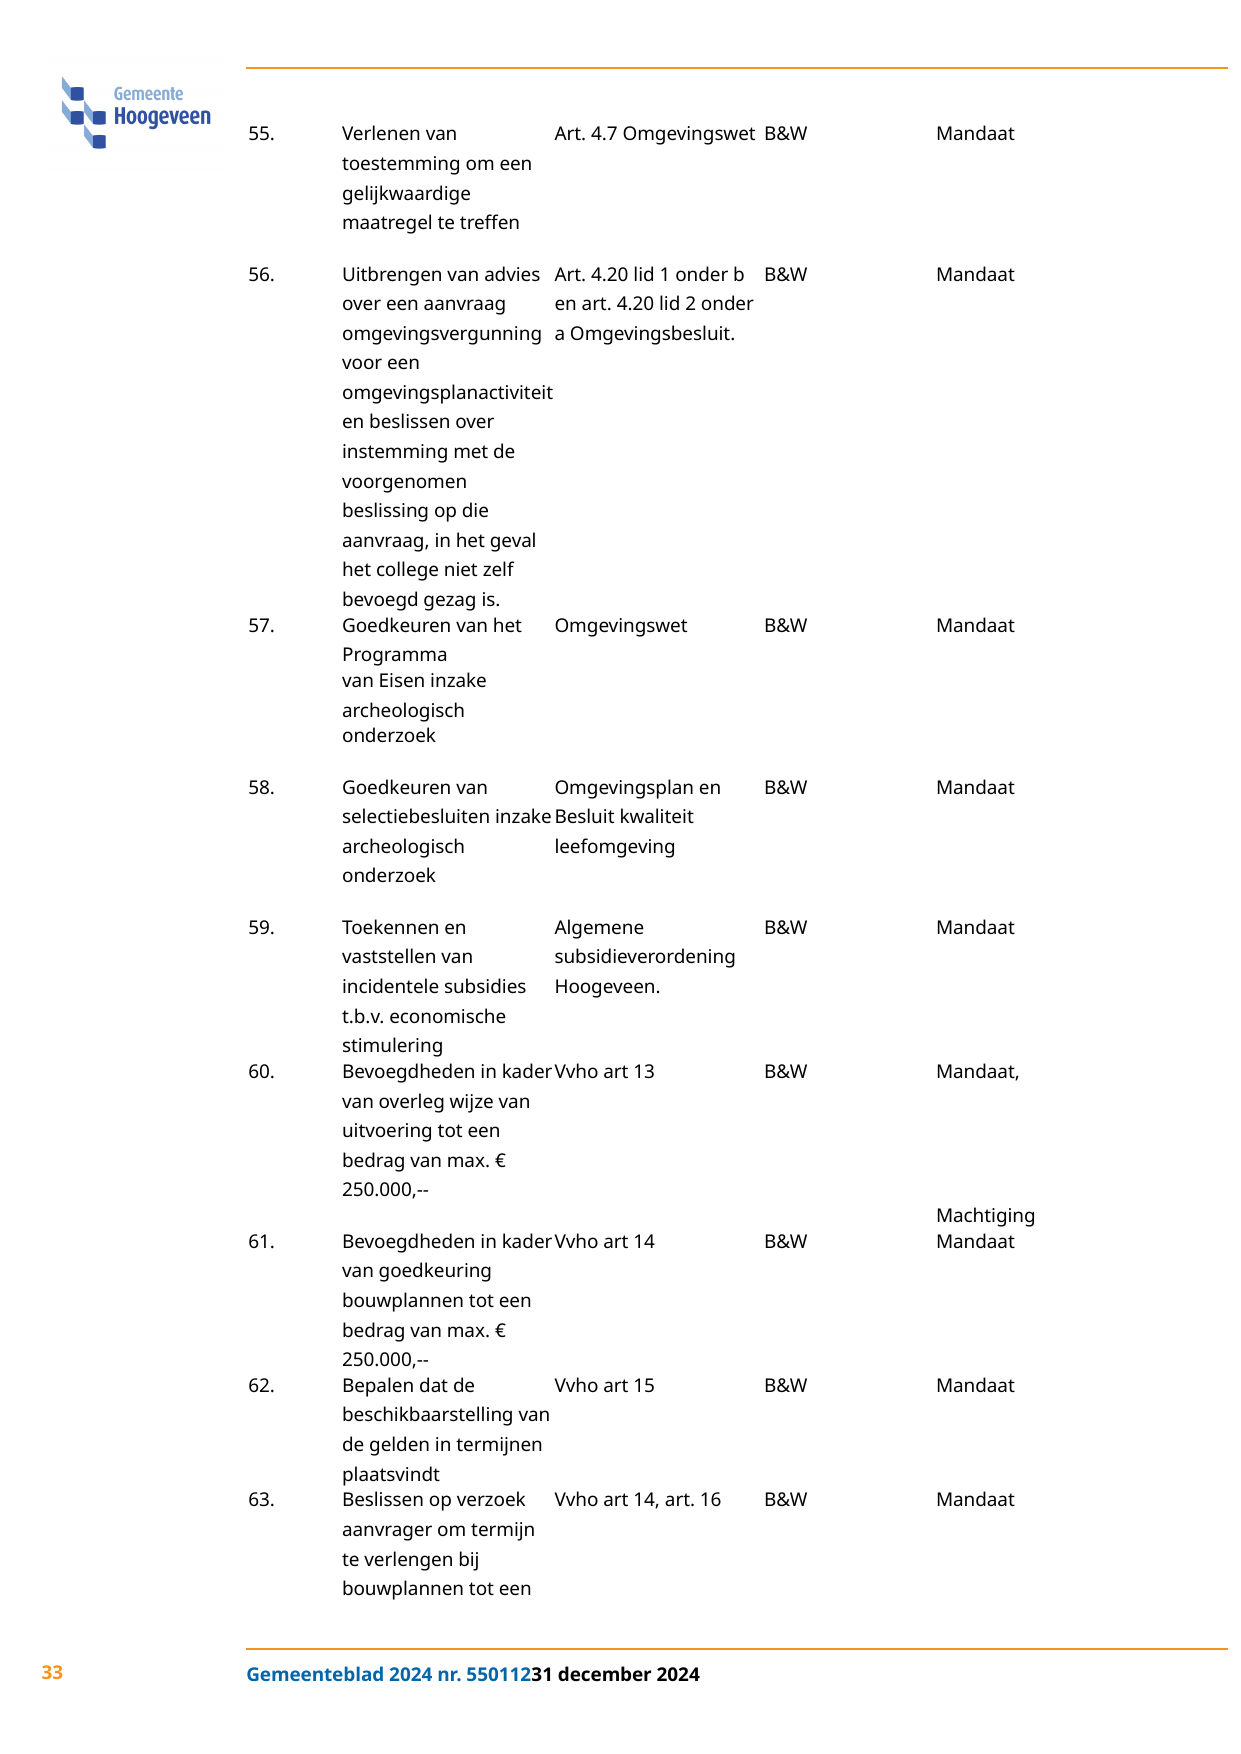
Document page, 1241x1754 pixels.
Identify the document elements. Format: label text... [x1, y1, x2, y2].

table_cell Algemene subsidieverordening Hoogeveen. [554, 914, 764, 1058]
table_cell [554, 889, 764, 914]
table_cell 61. [248, 1228, 342, 1372]
table_cell [554, 723, 764, 748]
table_cell [936, 723, 1080, 748]
table_cell [342, 1202, 554, 1228]
table_cell 59. [248, 914, 342, 1058]
table_cell Mandaat [936, 612, 1080, 667]
table_cell B&W [764, 1487, 936, 1601]
table_cell van Eisen inzake archeologisch [342, 667, 554, 722]
table_cell [554, 667, 764, 722]
table_cell [764, 95, 936, 121]
table_cell B&W [764, 914, 936, 1058]
table_cell [248, 667, 342, 722]
table_cell [936, 95, 1080, 121]
table_cell [764, 723, 936, 748]
table_cell [1080, 914, 1152, 1058]
table_cell Bepalen dat de beschikbaarstelling van de gelden in termijnen plaatsvindt [342, 1372, 554, 1487]
table_cell Mandaat [936, 1487, 1080, 1601]
table_cell Mandaat [936, 121, 1080, 235]
table_cell Uitbrengen van advies over een aanvraag omgevingsvergunning voor een omgevingsplanactiviteit en beslissen over instemming met de voorgenomen beslissing op die aanvraag, in het geval het college niet zelf bevoegd gezag is. [342, 261, 554, 612]
table_cell [764, 667, 936, 722]
table_cell Vvho art 14 [554, 1228, 764, 1372]
table_cell Mandaat [936, 261, 1080, 612]
table_cell Omgevingswet [554, 612, 764, 667]
table_cell Beslissen op verzoek aanvrager om termijn te verlengen bij bouwplannen tot een [342, 1487, 554, 1601]
table_cell Art. 4.20 lid 1 onder b en art. 4.20 lid 2 onder a Omgevingsbesluit. [554, 261, 764, 612]
table_cell [1080, 667, 1152, 722]
table_cell B&W [764, 261, 936, 612]
table_cell Bevoegdheden in kader van overleg wijze van uitvoering tot een bedrag van max. € 250.000,-- [342, 1058, 554, 1202]
table_cell 62. [248, 1372, 342, 1487]
table_cell Art. 4.7 Omgevingswet [554, 121, 764, 235]
table_cell [342, 748, 554, 774]
table_cell [1080, 1058, 1152, 1202]
table_cell B&W [764, 612, 936, 667]
table_cell [1080, 1228, 1152, 1372]
table_cell [554, 748, 764, 774]
table_cell Mandaat [936, 914, 1080, 1058]
table_cell Mandaat, [936, 1058, 1080, 1202]
table_cell [764, 748, 936, 774]
table_cell [248, 235, 342, 261]
table_cell [1080, 1487, 1152, 1601]
table_cell [764, 235, 936, 261]
table_cell [936, 235, 1080, 261]
table_cell [1080, 95, 1152, 121]
table_cell Vvho art 13 [554, 1058, 764, 1202]
table_cell Toekennen en vaststellen van incidentele subsidies t.b.v. economische stimulering [342, 914, 554, 1058]
table_cell 55. [248, 121, 342, 235]
table_cell [1080, 261, 1152, 612]
table_cell B&W [764, 121, 936, 235]
table_cell B&W [764, 774, 936, 888]
table_cell [1080, 723, 1152, 748]
table_cell Machtiging [936, 1202, 1080, 1228]
table_cell [248, 95, 342, 121]
table_cell [1080, 774, 1152, 888]
table_cell Vvho art 15 [554, 1372, 764, 1487]
table_cell 57. [248, 612, 342, 667]
table_cell [554, 95, 764, 121]
table_cell [248, 723, 342, 748]
table_cell Mandaat [936, 774, 1080, 888]
picture [41, 47, 231, 172]
table_cell 56. [248, 261, 342, 612]
table_cell [342, 235, 554, 261]
table_cell Bevoegdheden in kader van goedkeuring bouwplannen tot een bedrag van max. € 250.000,-- [342, 1228, 554, 1372]
table_cell [554, 1202, 764, 1228]
table_cell [248, 889, 342, 914]
table_cell [1080, 235, 1152, 261]
table_cell [764, 1202, 936, 1228]
table_cell 58. [248, 774, 342, 888]
table_cell [342, 889, 554, 914]
table_cell B&W [764, 1058, 936, 1202]
table_cell Mandaat [936, 1228, 1080, 1372]
table_cell [936, 889, 1080, 914]
table_cell Vvho art 14, art. 16 [554, 1487, 764, 1601]
table_cell [1080, 748, 1152, 774]
table_cell 60. [248, 1058, 342, 1202]
table_cell [1080, 121, 1152, 235]
table_cell [936, 667, 1080, 722]
table_cell [936, 748, 1080, 774]
table_cell Goedkeuren van het Programma [342, 612, 554, 667]
table_cell [1080, 1202, 1152, 1228]
table_cell Mandaat [936, 1372, 1080, 1487]
table_cell [342, 95, 554, 121]
table_cell [248, 1202, 342, 1228]
table_cell B&W [764, 1372, 936, 1487]
table_cell [764, 889, 936, 914]
table_cell [1080, 1372, 1152, 1487]
table_cell [248, 748, 342, 774]
table_cell 63. [248, 1487, 342, 1601]
table_cell Omgevingsplan en Besluit kwaliteit leefomgeving [554, 774, 764, 888]
table_cell B&W [764, 1228, 936, 1372]
table_cell [1080, 612, 1152, 667]
table_cell [554, 235, 764, 261]
table_cell [1080, 889, 1152, 914]
table_cell onderzoek [342, 723, 554, 748]
table_cell Verlenen van toestemming om een gelijkwaardige maatregel te treffen [342, 121, 554, 235]
table_cell Goedkeuren van selectiebesluiten inzake archeologisch onderzoek [342, 774, 554, 888]
